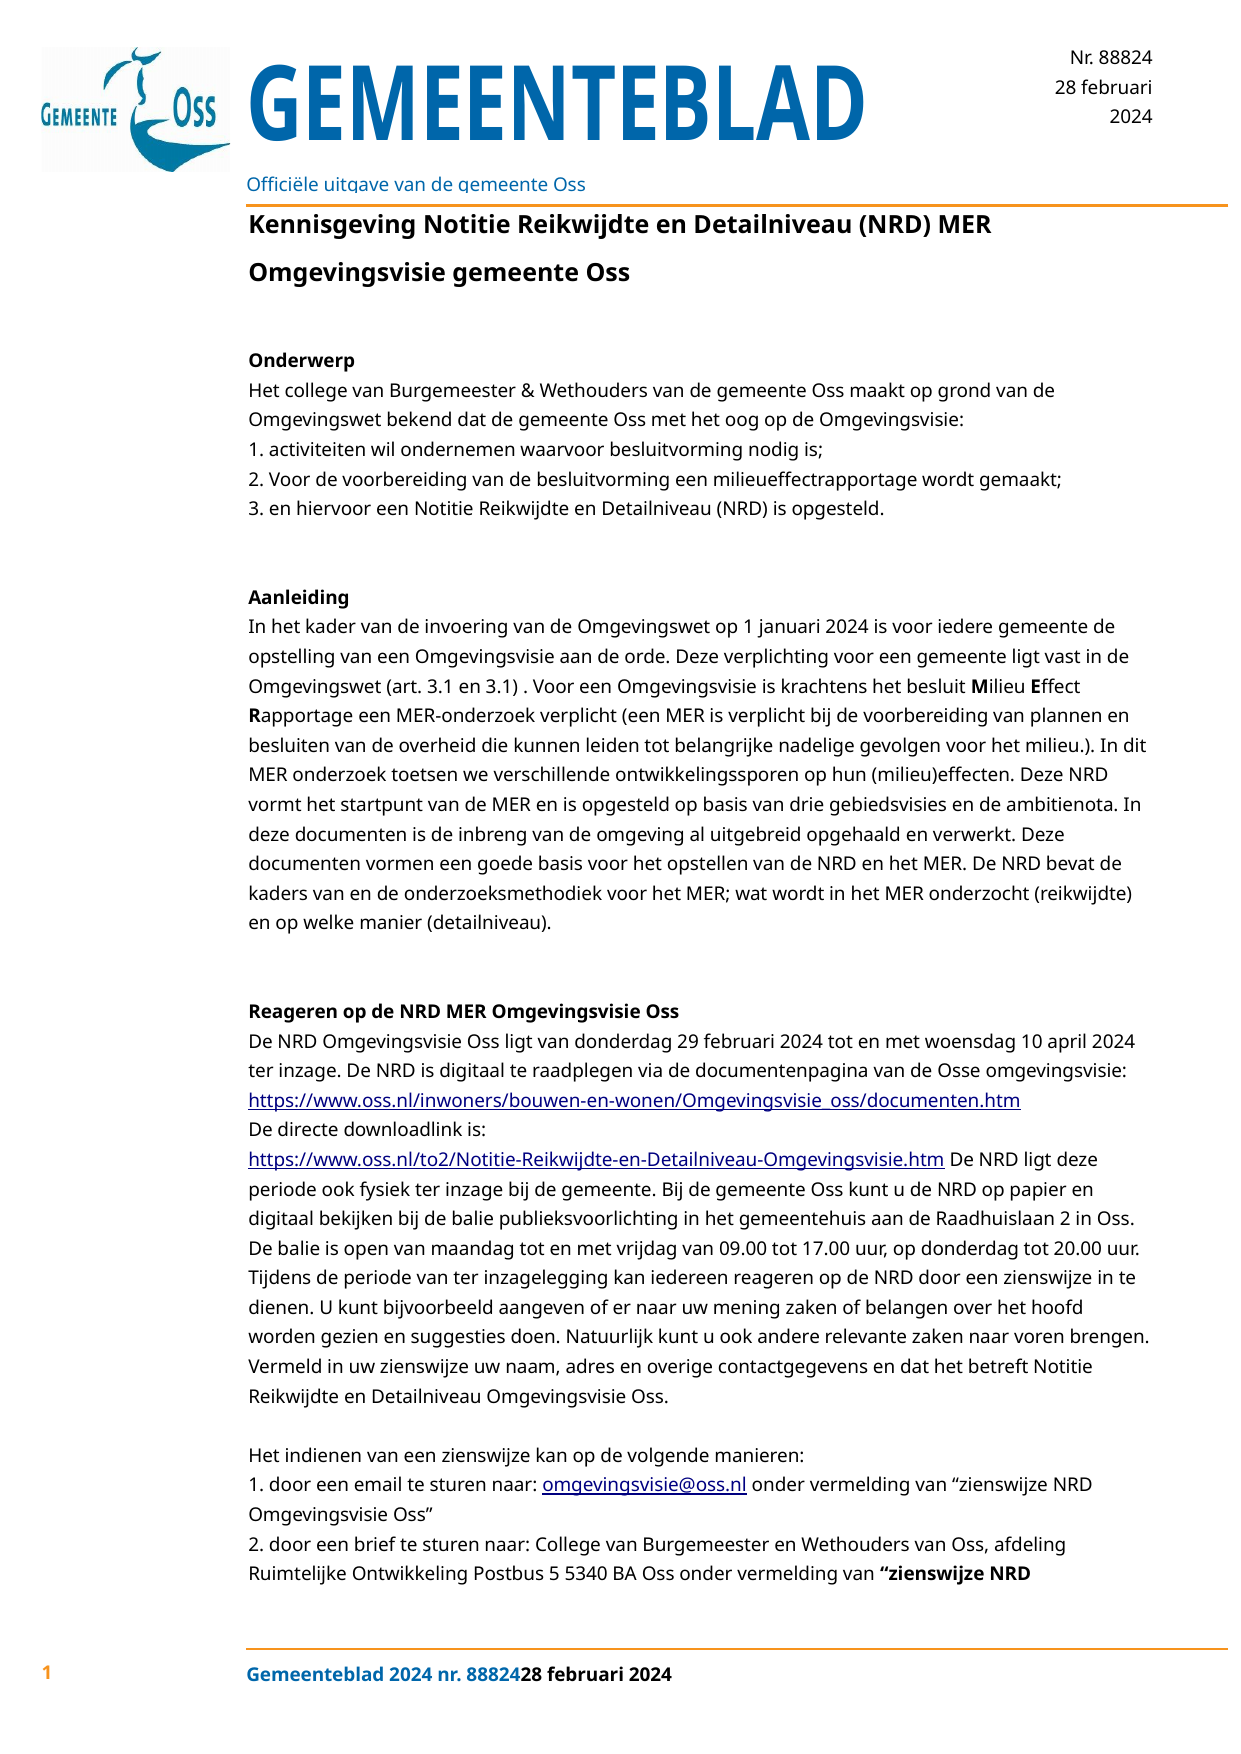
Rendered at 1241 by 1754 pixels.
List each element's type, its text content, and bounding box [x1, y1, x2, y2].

picture [41, 47, 231, 172]
text Onderwerp [248, 347, 1152, 373]
text Kennisgeving Notitie Reikwijdte en Detailniveau (NRD) MER Omgevingsvisie gemeente Oss [248, 207, 1152, 288]
text 2. door een brief te sturen naar: College van Burgemeester en Wethouders van Oss, afdeling Ruimtelijke Ontwikkeling Postbus 5 5340 BA Oss onder vermelding van “zienswijze NRD [248, 1531, 1152, 1586]
text Aanleiding [248, 584, 1152, 610]
text Reageren op de NRD MER Omgevingsvisie Oss [248, 998, 1152, 1024]
text https://www.oss.nl/inwoners/bouwen-en-wonen/Omgevingsvisie_oss/documenten.htm [248, 1087, 1152, 1113]
text https://www.oss.nl/to2/Notitie-Reikwijdte-en-Detailniveau-Omgevingsvisie.htm De NRD ligt deze periode ook fysiek ter inzage bij de gemeente. Bij de gemeente Oss kunt u de NRD op papier en digitaal bekijken bij de balie publieksvoorlichting in het gemeentehuis aan de Raadhuislaan 2 in Oss. De balie is open van maandag tot en met vrijdag van 09.00 tot 17.00 uur, op donderdag tot 20.00 uur. [248, 1146, 1152, 1261]
text 1. activiteiten wil ondernemen waarvoor besluitvorming nodig is; [248, 436, 1152, 462]
text 1. door een email te sturen naar: omgevingsvisie@oss.nl onder vermelding van “zienswijze NRD Omgevingsvisie Oss” [248, 1472, 1152, 1527]
text 2. Voor de voorbereiding van de besluitvorming een milieueffectrapportage wordt gemaakt; [248, 466, 1152, 492]
text De directe downloadlink is: [248, 1117, 1152, 1142]
text In het kader van de invoering van de Omgevingswet op 1 januari 2024 is voor iedere gemeente de opstelling van een Omgevingsvisie aan de orde. Deze verplichting voor een gemeente ligt vast in de Omgevingswet (art. 3.1 en 3.1) . Voor een Omgevingsvisie is krachtens het besluit Milieu Effect Rapportage een MER-onderzoek verplicht (een MER is verplicht bij de voorbereiding van plannen en besluiten van de overheid die kunnen leiden tot belangrijke nadelige gevolgen voor het milieu.). In dit MER onderzoek toetsen we verschillende ontwikkelingssporen op hun (milieu)effecten. Deze NRD vormt het startpunt van de MER en is opgesteld op basis van drie gebiedsvisies en de ambitienota. In deze documenten is de inbreng van de omgeving al uitgebreid opgehaald en verwerkt. Deze documenten vormen een goede basis voor het opstellen van de NRD en het MER. De NRD bevat de kaders van en de onderzoeksmethodiek voor het MER; wat wordt in het MER onderzocht (reikwijdte) en op welke manier (detailniveau). [248, 614, 1152, 935]
text Het college van Burgemeester & Wethouders van de gemeente Oss maakt op grond van de Omgevingswet bekend dat de gemeente Oss met het oog op de Omgevingsvisie: [248, 377, 1152, 432]
text 3. en hiervoor een Notitie Reikwijdte en Detailniveau (NRD) is opgesteld. [248, 495, 1152, 521]
text De NRD Omgevingsvisie Oss ligt van donderdag 29 februari 2024 tot en met woensdag 10 april 2024 ter inzage. De NRD is digitaal te raadplegen via de documentenpagina van de Osse omgevingsvisie: [248, 1028, 1152, 1083]
text Tijdens de periode van ter inzagelegging kan iedereen reageren op de NRD door een zienswijze in te dienen. U kunt bijvoorbeeld aangeven of er naar uw mening zaken of belangen over het hoofd worden gezien en suggesties doen. Natuurlijk kunt u ook andere relevante zaken naar voren brengen. Vermeld in uw zienswijze uw naam, adres en overige contactgegevens en dat het betreft Notitie Reikwijdte en Detailniveau Omgevingsvisie Oss. [248, 1264, 1152, 1409]
text Het indienen van een zienswijze kan op de volgende manieren: [248, 1442, 1152, 1468]
